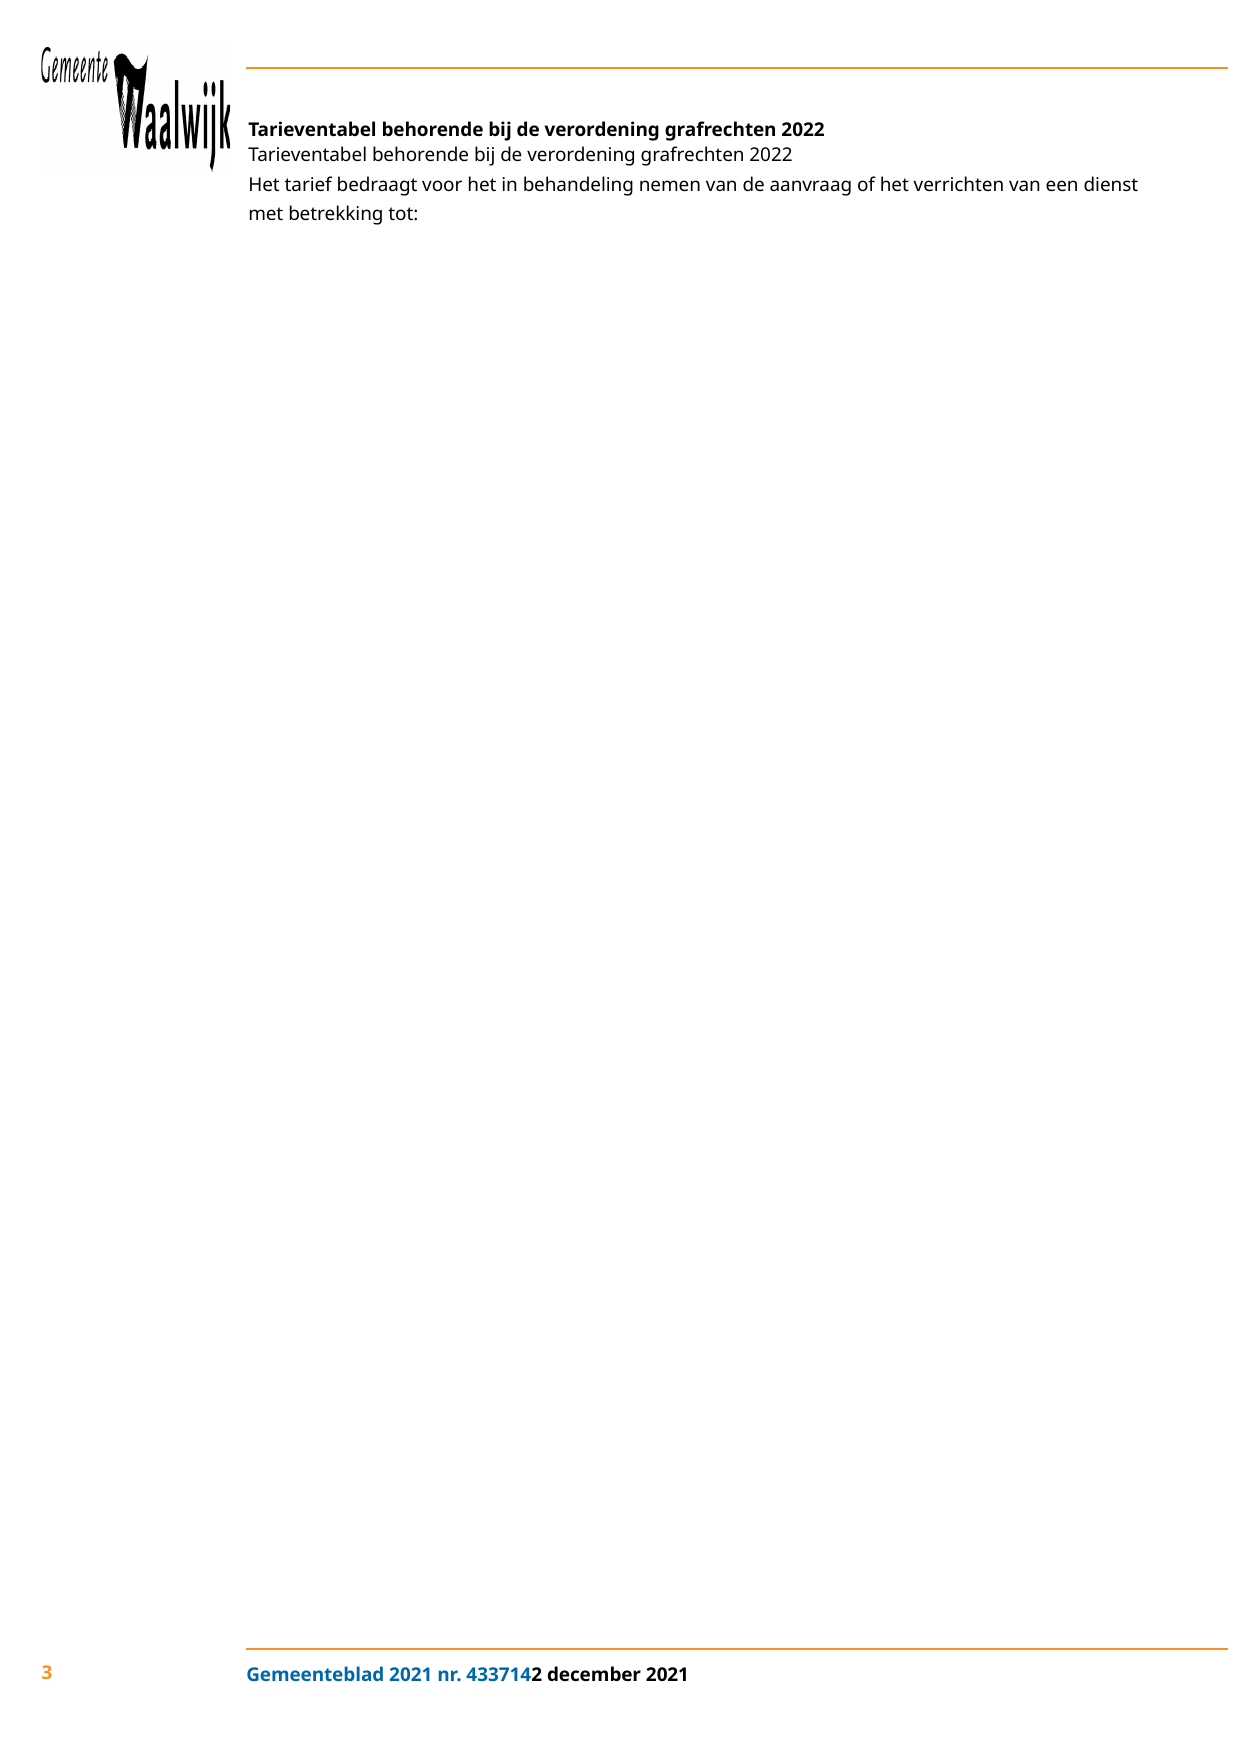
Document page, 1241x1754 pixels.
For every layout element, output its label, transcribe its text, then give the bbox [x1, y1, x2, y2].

picture [41, 47, 231, 172]
text Het tarief bedraagt voor het in behandeling nemen van de aanvraag of het verrichten van een dienst met betrekking tot: [248, 171, 1152, 226]
text Tarieventabel behorende bij de verordening grafrechten 2022 [248, 141, 1152, 167]
text Tarieventabel behorende bij de verordening grafrechten 2022 [248, 116, 1152, 141]
